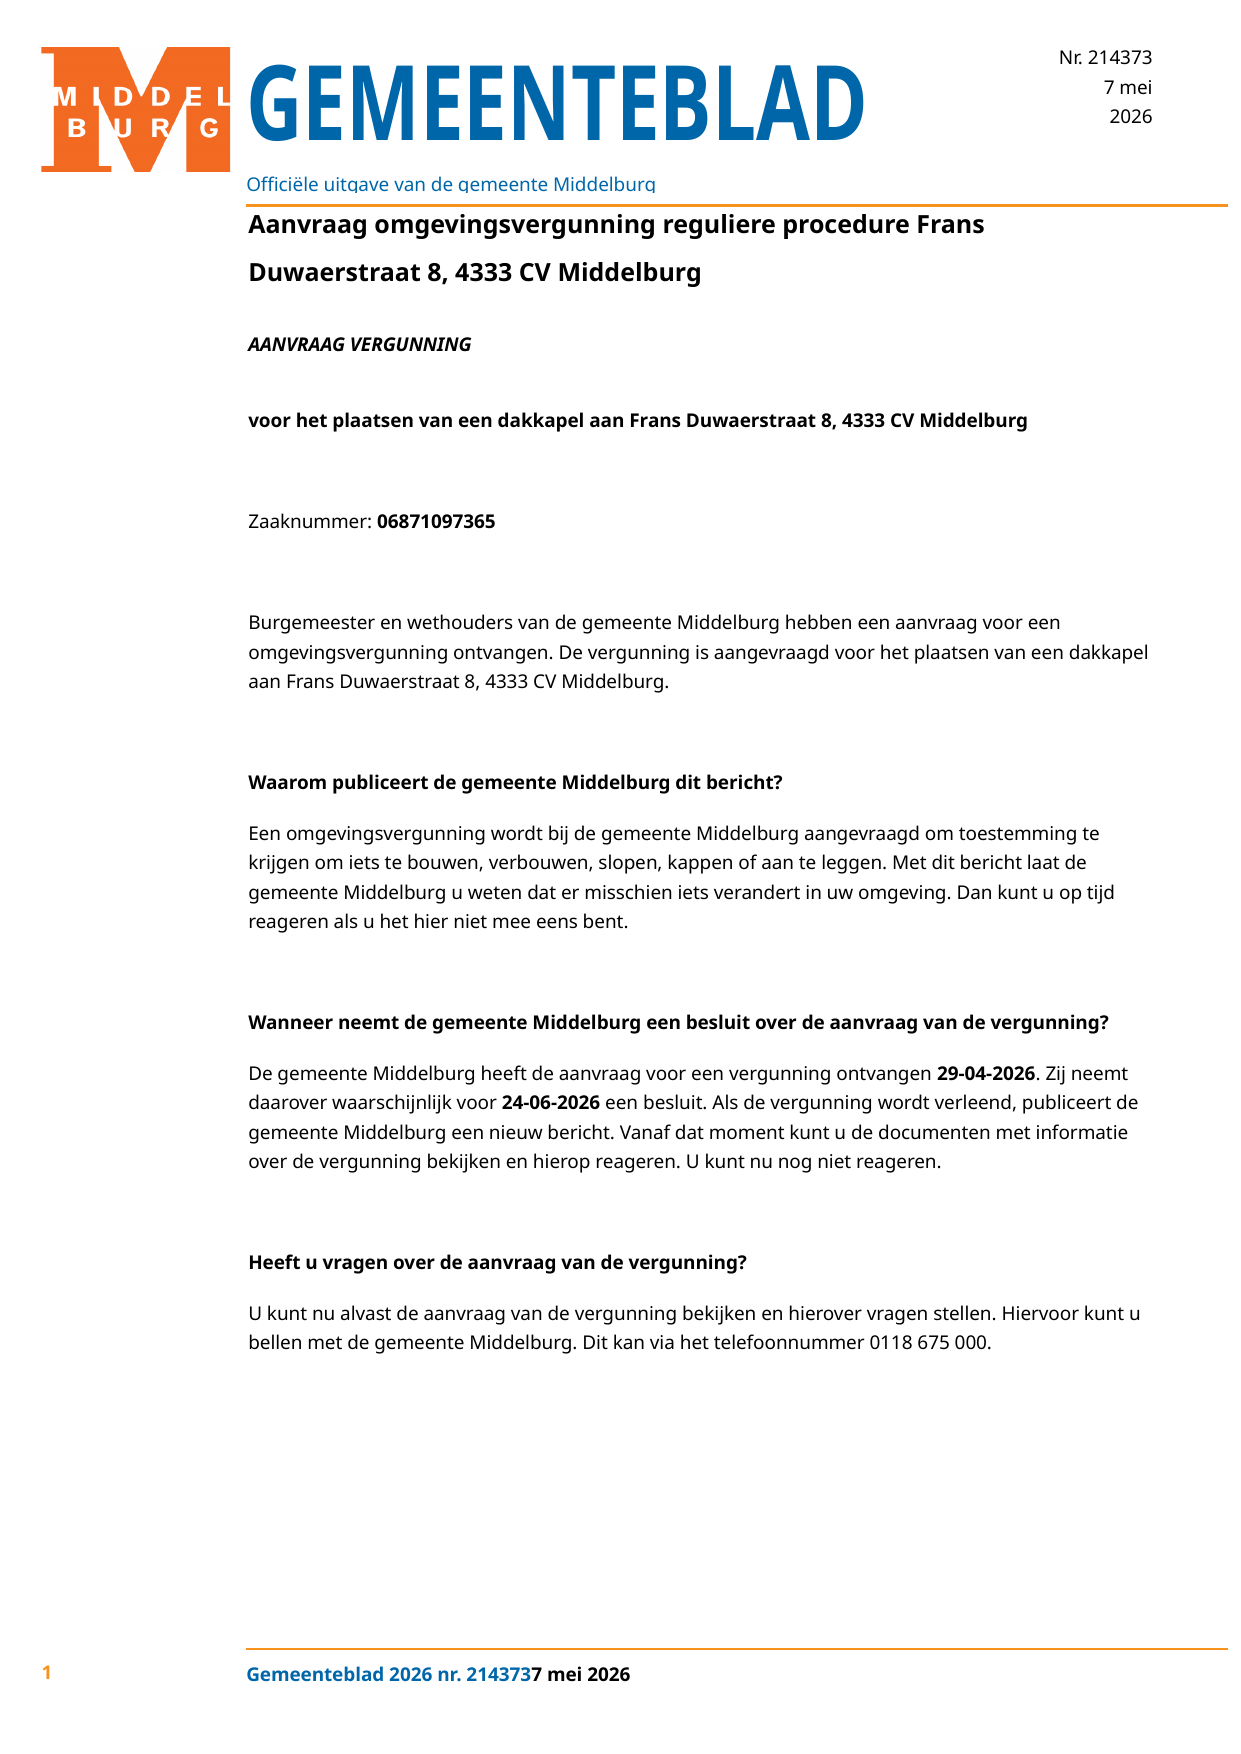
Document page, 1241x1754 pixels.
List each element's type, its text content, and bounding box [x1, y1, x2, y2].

text AANVRAAG VERGUNNING [248, 331, 1152, 357]
text voor het plaatsen van een dakkapel aan Frans Duwaerstraat 8, 4333 CV Middelburg [248, 408, 1152, 433]
text Waarom publiceert de gemeente Middelburg dit bericht? [248, 769, 1152, 795]
text Zaaknummer: 06871097365 [248, 508, 1152, 534]
text U kunt nu alvast de aanvraag van de vergunning bekijken en hierover vragen stellen. Hiervoor kunt u bellen met de gemeente Middelburg. Dit kan via het telefoonnummer 0118 675 000. [248, 1300, 1152, 1355]
text Heeft u vragen over de aanvraag van de vergunning? [248, 1249, 1152, 1275]
text Een omgevingsvergunning wordt bij de gemeente Middelburg aangevraagd om toestemming te krijgen om iets te bouwen, verbouwen, slopen, kappen of aan te leggen. Met dit bericht laat de gemeente Middelburg u weten dat er misschien iets verandert in uw omgeving. Dan kunt u op tijd reageren als u het hier niet mee eens bent. [248, 820, 1152, 934]
text Burgemeester en wethouders van de gemeente Middelburg hebben een aanvraag voor een omgevingsvergunning ontvangen. De vergunning is aangevraagd voor het plaatsen van een dakkapel aan Frans Duwaerstraat 8, 4333 CV Middelburg. [248, 609, 1152, 694]
text Wanneer neemt de gemeente Middelburg een besluit over de aanvraag van de vergunning? [248, 1009, 1152, 1035]
text De gemeente Middelburg heeft de aanvraag voor een vergunning ontvangen 29-04-2026. Zij neemt daarover waarschijnlijk voor 24-06-2026 een besluit. Als de vergunning wordt verleend, publiceert de gemeente Middelburg een nieuw bericht. Vanaf dat moment kunt u de documenten met informatie over de vergunning bekijken en hierop reageren. U kunt nu nog niet reageren. [248, 1060, 1152, 1174]
text Aanvraag omgevingsvergunning reguliere procedure Frans Duwaerstraat 8, 4333 CV Middelburg [248, 207, 1152, 288]
picture [41, 47, 231, 172]
